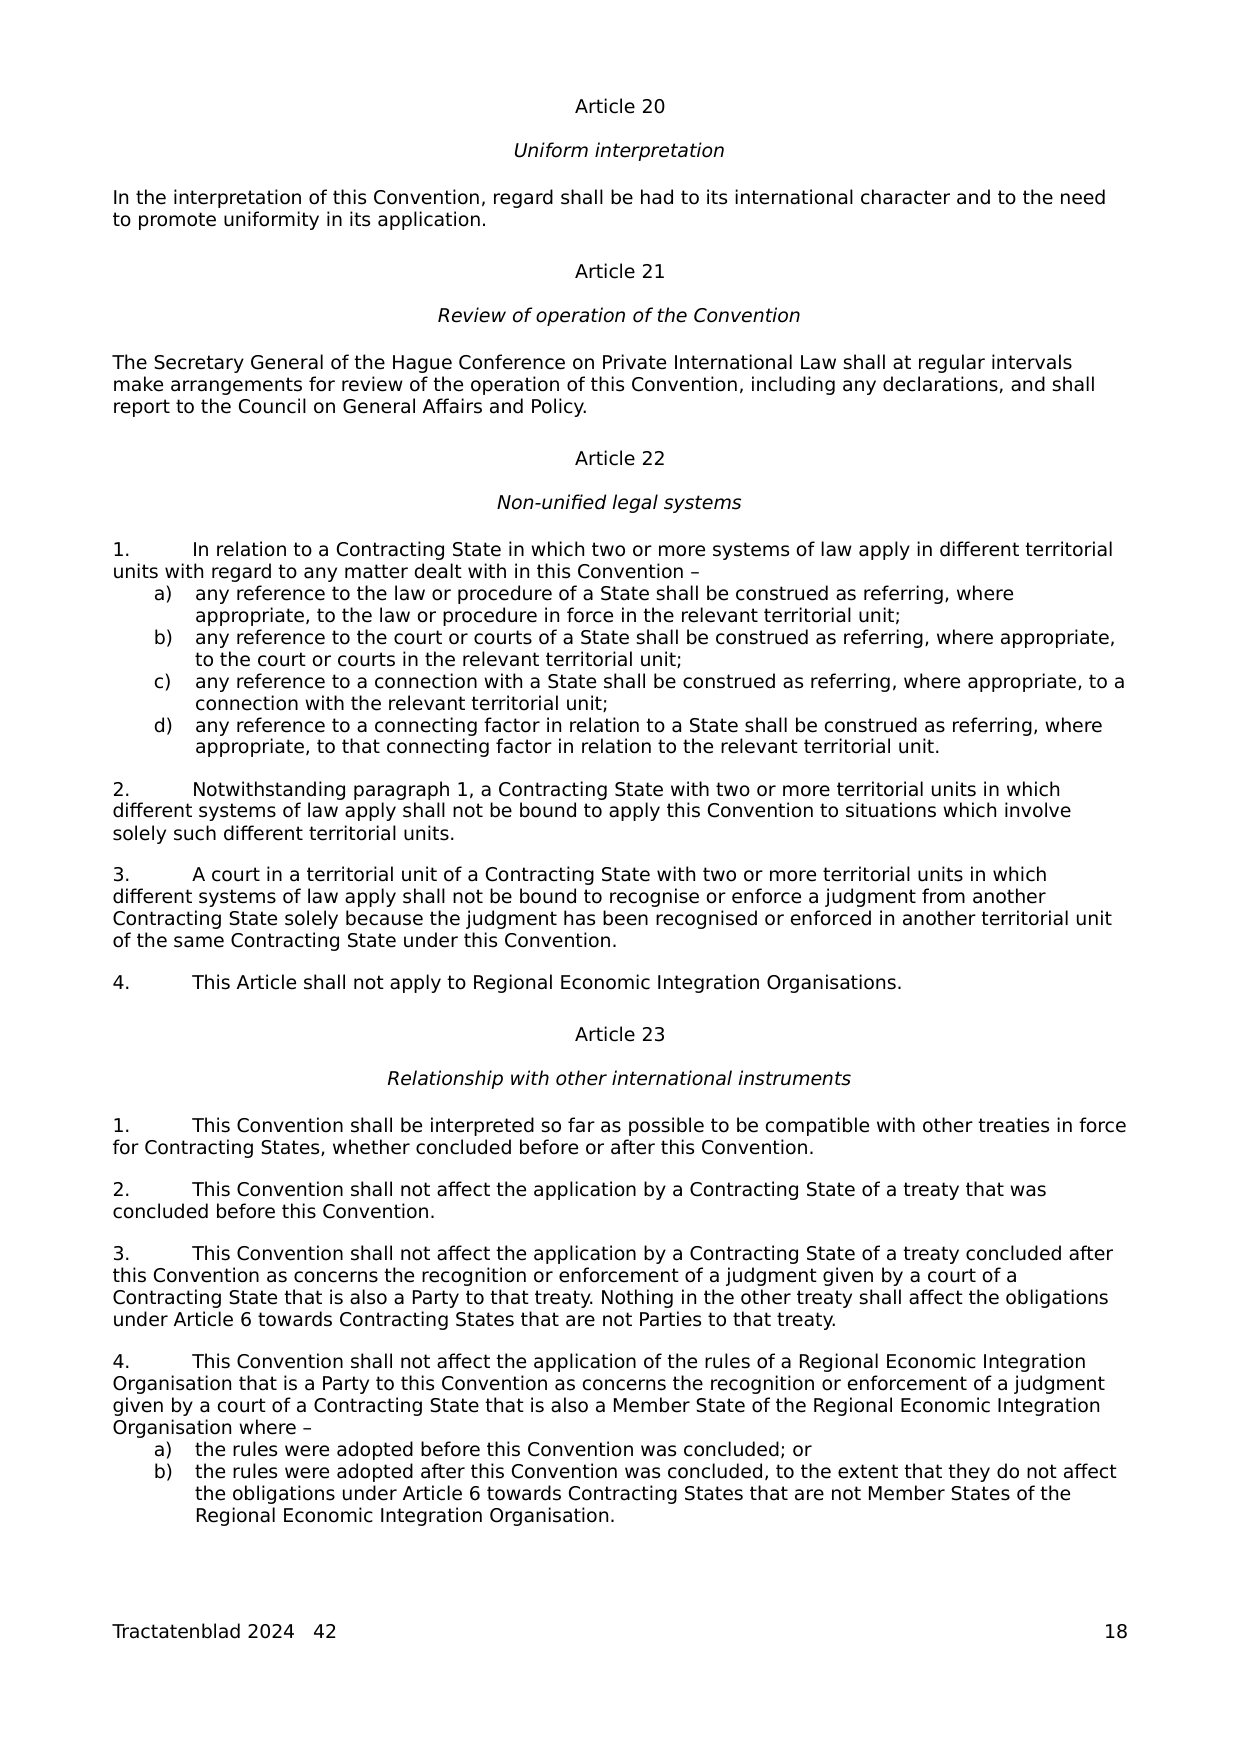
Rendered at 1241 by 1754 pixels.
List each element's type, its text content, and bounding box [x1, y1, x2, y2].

text The Secretary General of the Hague Conference on Private International Law shall at regular intervals make arrangements for review of the operation of this Convention, including any declarations, and shall report to the Council on General Affairs and Policy. [112, 352, 1128, 418]
subtitle Article 23 Relationship with other international instruments [112, 1024, 1128, 1090]
text 1. In relation to a Contracting State in which two or more systems of law apply in different territorial units with regard to any matter dealt with in this Convention – [112, 539, 1128, 583]
text d) any reference to a connecting factor in relation to a State shall be construed as referring, where appropriate, to that connecting factor in relation to the relevant territorial unit. [153, 714, 1128, 758]
text b) any reference to the court or courts of a State shall be construed as referring, where appropriate, to the court or courts in the relevant territorial unit; [153, 627, 1128, 671]
text 2. This Convention shall not affect the application by a Contracting State of a treaty that was concluded before this Convention. [112, 1179, 1128, 1223]
text a) the rules were adopted before this Convention was concluded; or [153, 1439, 1128, 1461]
text 1. This Convention shall be interpreted so far as possible to be compatible with other treaties in force for Contracting States, whether concluded before or after this Convention. [112, 1115, 1128, 1159]
text 4. This Article shall not apply to Regional Economic Integration Organisations. [112, 972, 1128, 994]
text 3. A court in a territorial unit of a Contracting State with two or more territorial units in which different systems of law apply shall not be bound to recognise or enforce a judgment from another Contracting State solely because the judgment has been recognised or enforced in another territorial unit of the same Contracting State under this Convention. [112, 864, 1128, 952]
text 2. Notwithstanding paragraph 1, a Contracting State with two or more territorial units in which different systems of law apply shall not be bound to apply this Convention to situations which involve solely such different territorial units. [112, 778, 1128, 844]
text 4. This Convention shall not affect the application of the rules of a Regional Economic Integration Organisation that is a Party to this Convention as concerns the recognition or enforcement of a judgment given by a court of a Contracting State that is also a Member State of the Regional Economic Integration Organisation where – [112, 1351, 1128, 1439]
text c) any reference to a connection with a State shall be construed as referring, where appropriate, to a connection with the relevant territorial unit; [153, 671, 1128, 714]
text a) any reference to the law or procedure of a State shall be construed as referring, where appropriate, to the law or procedure in force in the relevant territorial unit; [153, 583, 1128, 627]
text b) the rules were adopted after this Convention was concluded, to the extent that they do not affect the obligations under Article 6 towards Contracting States that are not Member States of the Regional Economic Integration Organisation. [153, 1461, 1128, 1527]
subtitle Article 20 Uniform interpretation [112, 96, 1128, 162]
text In the interpretation of this Convention, regard shall be had to its international character and to the need to promote uniformity in its application. [112, 187, 1128, 231]
text 3. This Convention shall not affect the application by a Contracting State of a treaty concluded after this Convention as concerns the recognition or enforcement of a judgment given by a court of a Contracting State that is also a Party to that treaty. Nothing in the other treaty shall affect the obligations under Article 6 towards Contracting States that are not Parties to that treaty. [112, 1243, 1128, 1331]
subtitle Article 21 Review of operation of the Convention [112, 261, 1128, 327]
subtitle Article 22 Non-unified legal systems [112, 448, 1128, 514]
